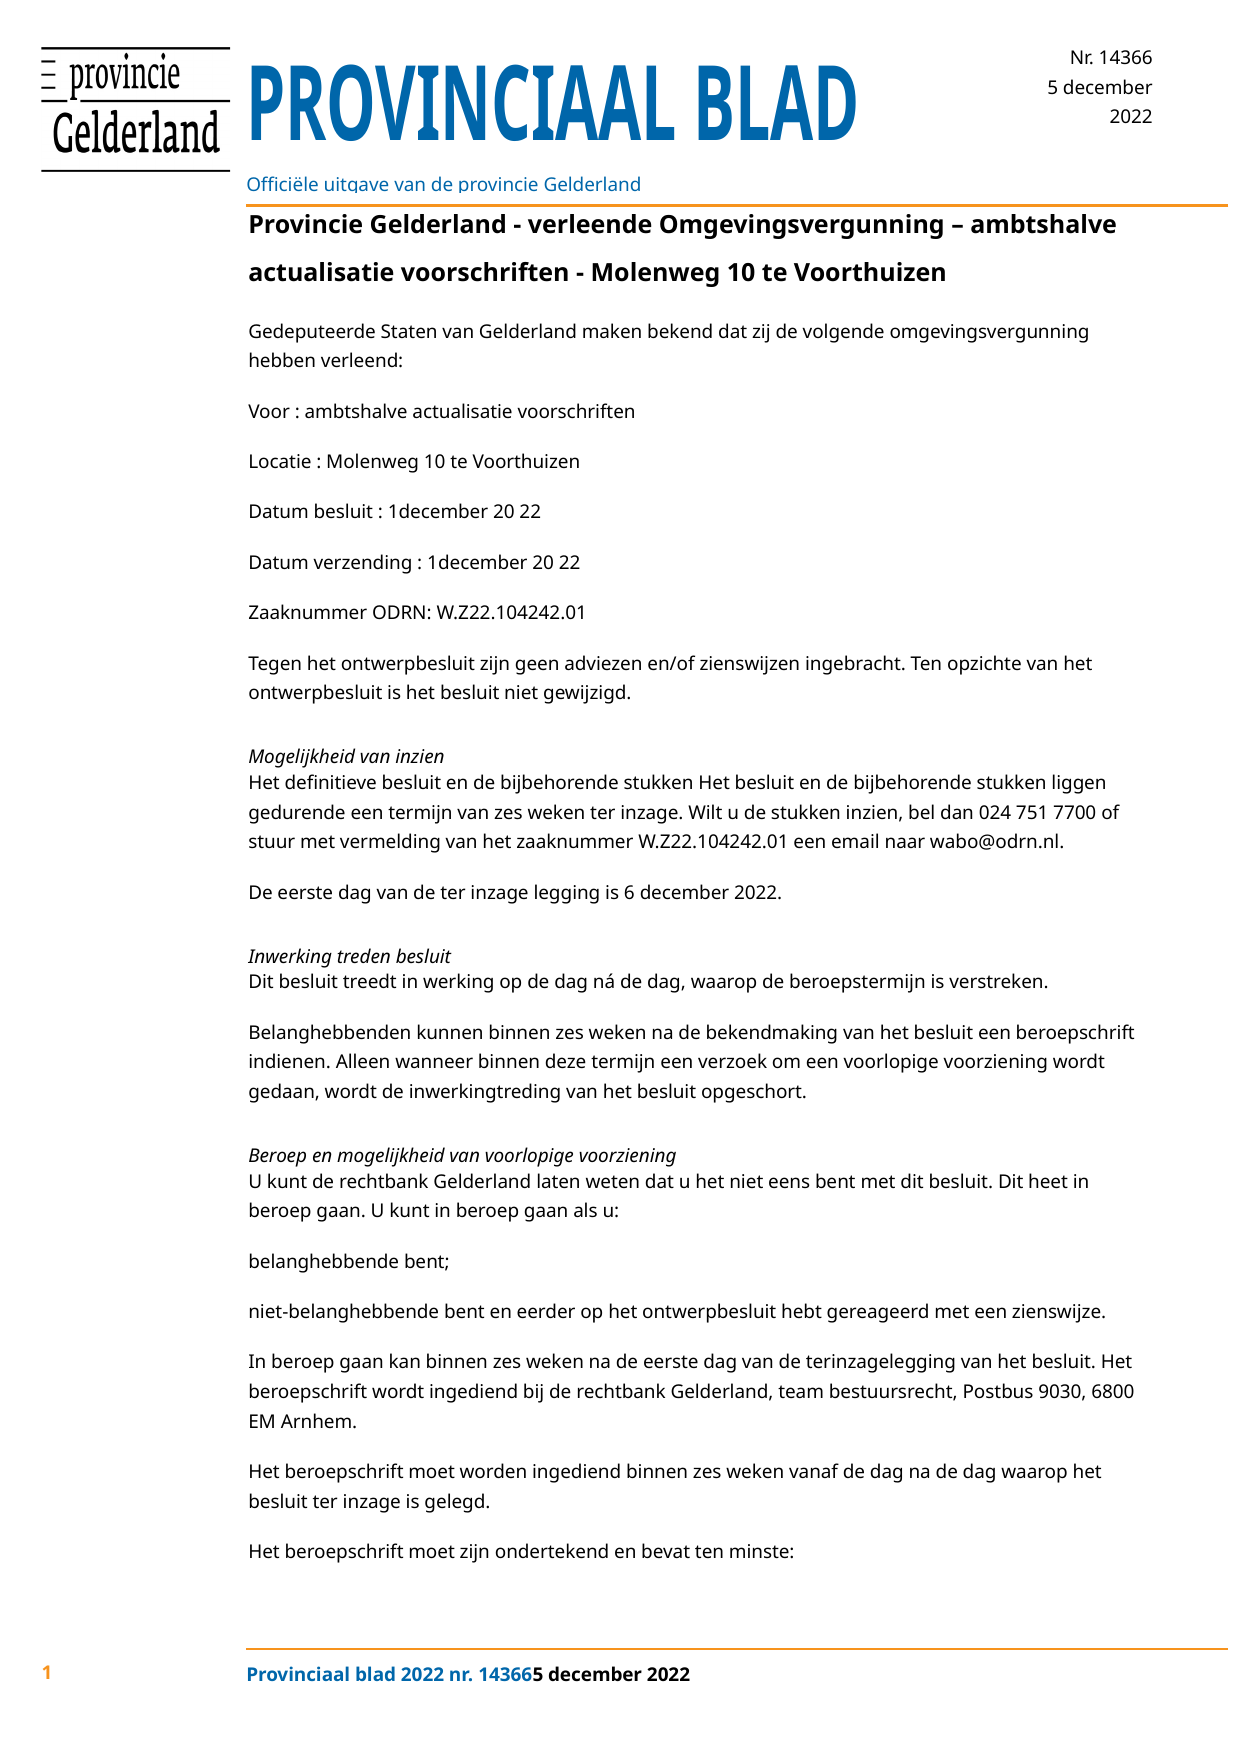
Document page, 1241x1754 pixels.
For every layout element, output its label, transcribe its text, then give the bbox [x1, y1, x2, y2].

text Mogelijkheid van inzien [248, 743, 1152, 769]
text Inwerking treden besluit [248, 943, 1152, 968]
text Belanghebbenden kunnen binnen zes weken na de bekendmaking van het besluit een beroepschrift indienen. Alleen wanneer binnen deze termijn een verzoek om een voorlopige voorziening wordt gedaan, wordt de inwerkingtreding van het besluit opgeschort. [248, 1019, 1152, 1104]
text Het beroepschrift moet zijn ondertekend en bevat ten minste: [248, 1538, 1152, 1564]
picture [41, 47, 231, 172]
text Zaaknummer ODRN: W.Z22.104242.01 [248, 599, 1152, 625]
text belanghebbende bent; [248, 1248, 1152, 1273]
text Dit besluit treedt in werking op de dag ná de dag, waarop de beroepstermijn is verstreken. [248, 968, 1152, 994]
text niet-belanghebbende bent en eerder op het ontwerpbesluit hebt gereageerd met een zienswijze. [248, 1298, 1152, 1324]
text Datum besluit : 1december 20 22 [248, 499, 1152, 524]
text Datum verzending : 1december 20 22 [248, 549, 1152, 575]
text Het beroepschrift moet worden ingediend binnen zes weken vanaf de dag na de dag waarop het besluit ter inzage is gelegd. [248, 1458, 1152, 1513]
text Locatie : Molenweg 10 te Voorthuizen [248, 448, 1152, 474]
text Gedeputeerde Staten van Gelderland maken bekend dat zij de volgende omgevingsvergunning hebben verleend: [248, 318, 1152, 373]
text U kunt de rechtbank Gelderland laten weten dat u het niet eens bent met dit besluit. Dit heet in beroep gaan. U kunt in beroep gaan als u: [248, 1168, 1152, 1223]
text De eerste dag van de ter inzage legging is 6 december 2022. [248, 879, 1152, 904]
text Provincie Gelderland - verleende Omgevingsvergunning – ambtshalve actualisatie voorschriften - Molenweg 10 te Voorthuizen [248, 207, 1152, 288]
text Het definitieve besluit en de bijbehorende stukken Het besluit en de bijbehorende stukken liggen gedurende een termijn van zes weken ter inzage. Wilt u de stukken inzien, bel dan 024 751 7700 of stuur met vermelding van het zaaknummer W.Z22.104242.01 een email naar wabo@odrn.nl. [248, 769, 1152, 854]
text Voor : ambtshalve actualisatie voorschriften [248, 398, 1152, 424]
text Beroep en mogelijkheid van voorlopige voorziening [248, 1142, 1152, 1168]
text Tegen het ontwerpbesluit zijn geen adviezen en/of zienswijzen ingebracht. Ten opzichte van het ontwerpbesluit is het besluit niet gewijzigd. [248, 650, 1152, 705]
text In beroep gaan kan binnen zes weken na de eerste dag van de terinzagelegging van het besluit. Het beroepschrift wordt ingediend bij de rechtbank Gelderland, team bestuursrecht, Postbus 9030, 6800 EM Arnhem. [248, 1349, 1152, 1433]
